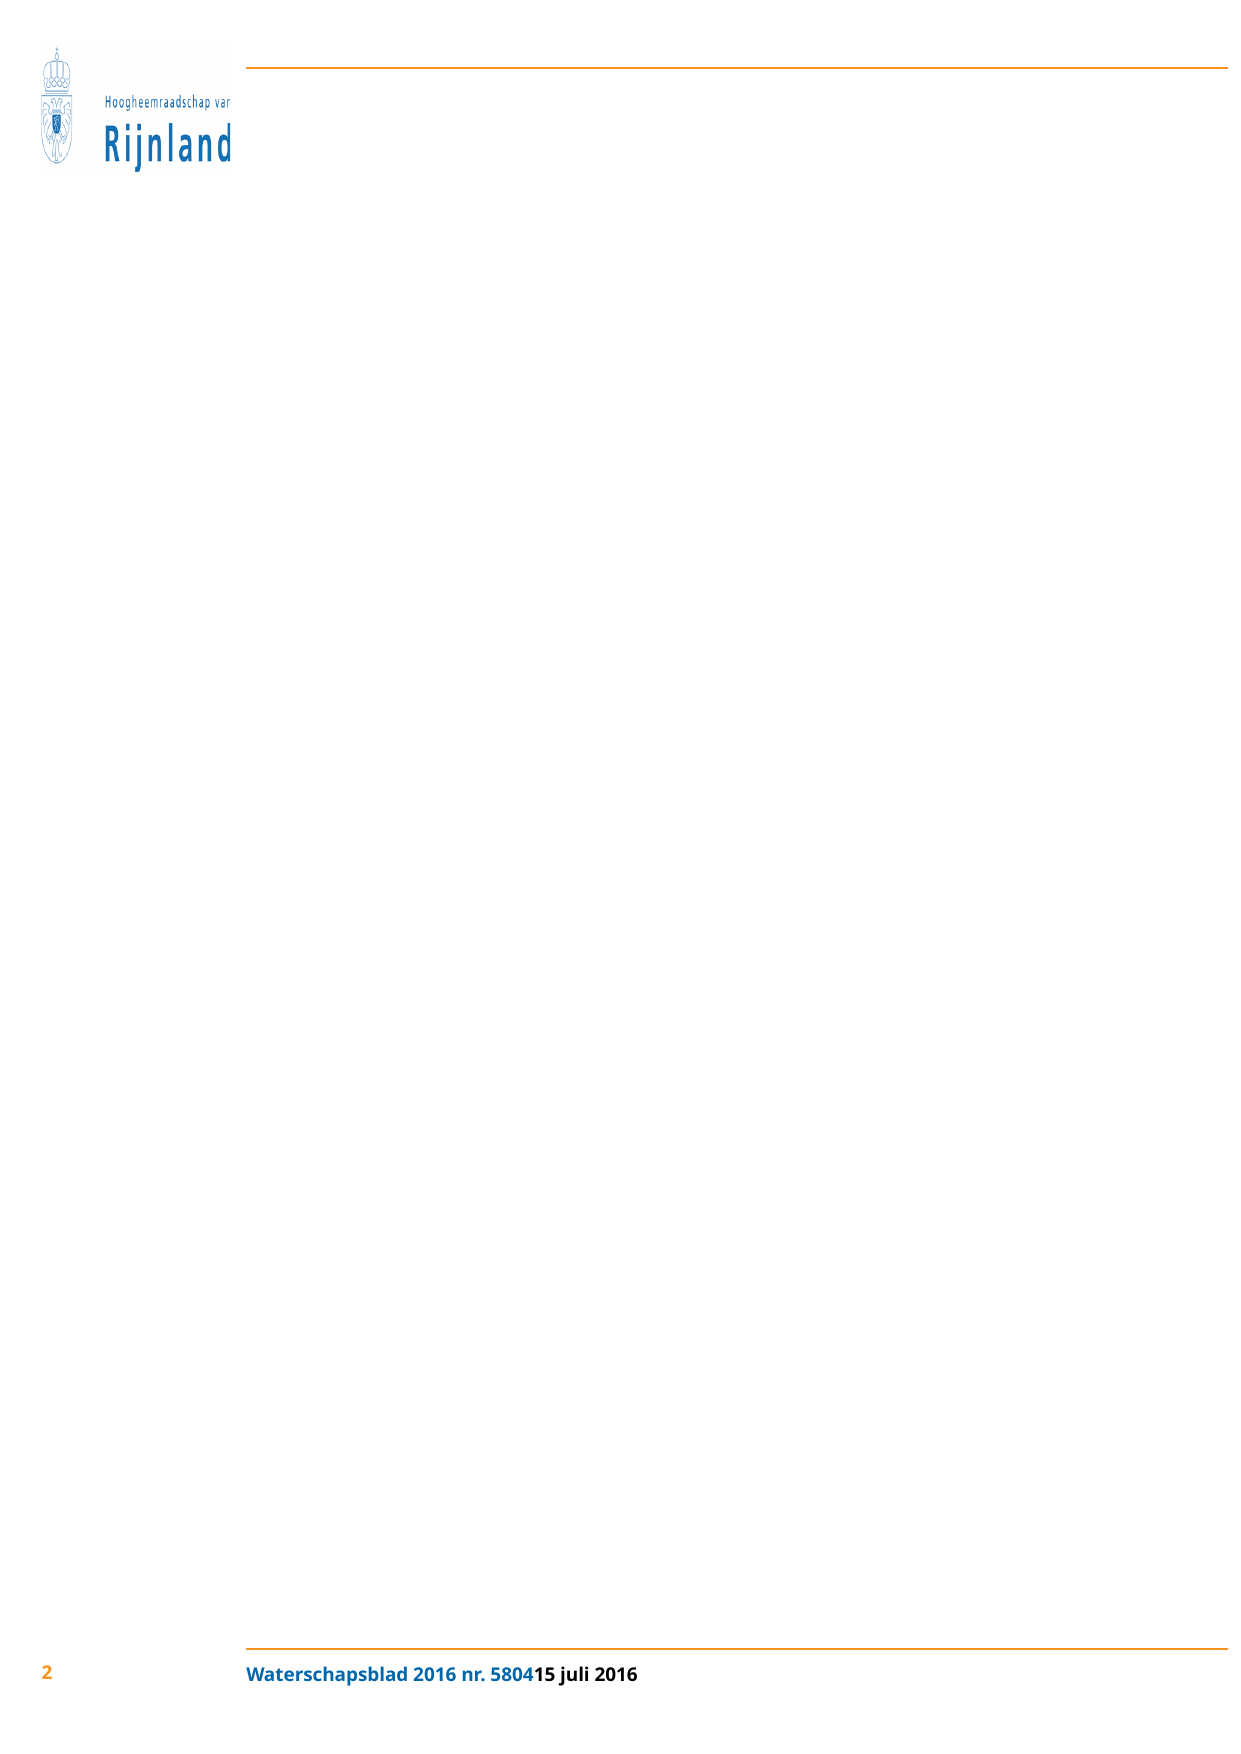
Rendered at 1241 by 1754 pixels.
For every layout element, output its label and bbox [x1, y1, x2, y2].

picture [41, 47, 231, 172]
